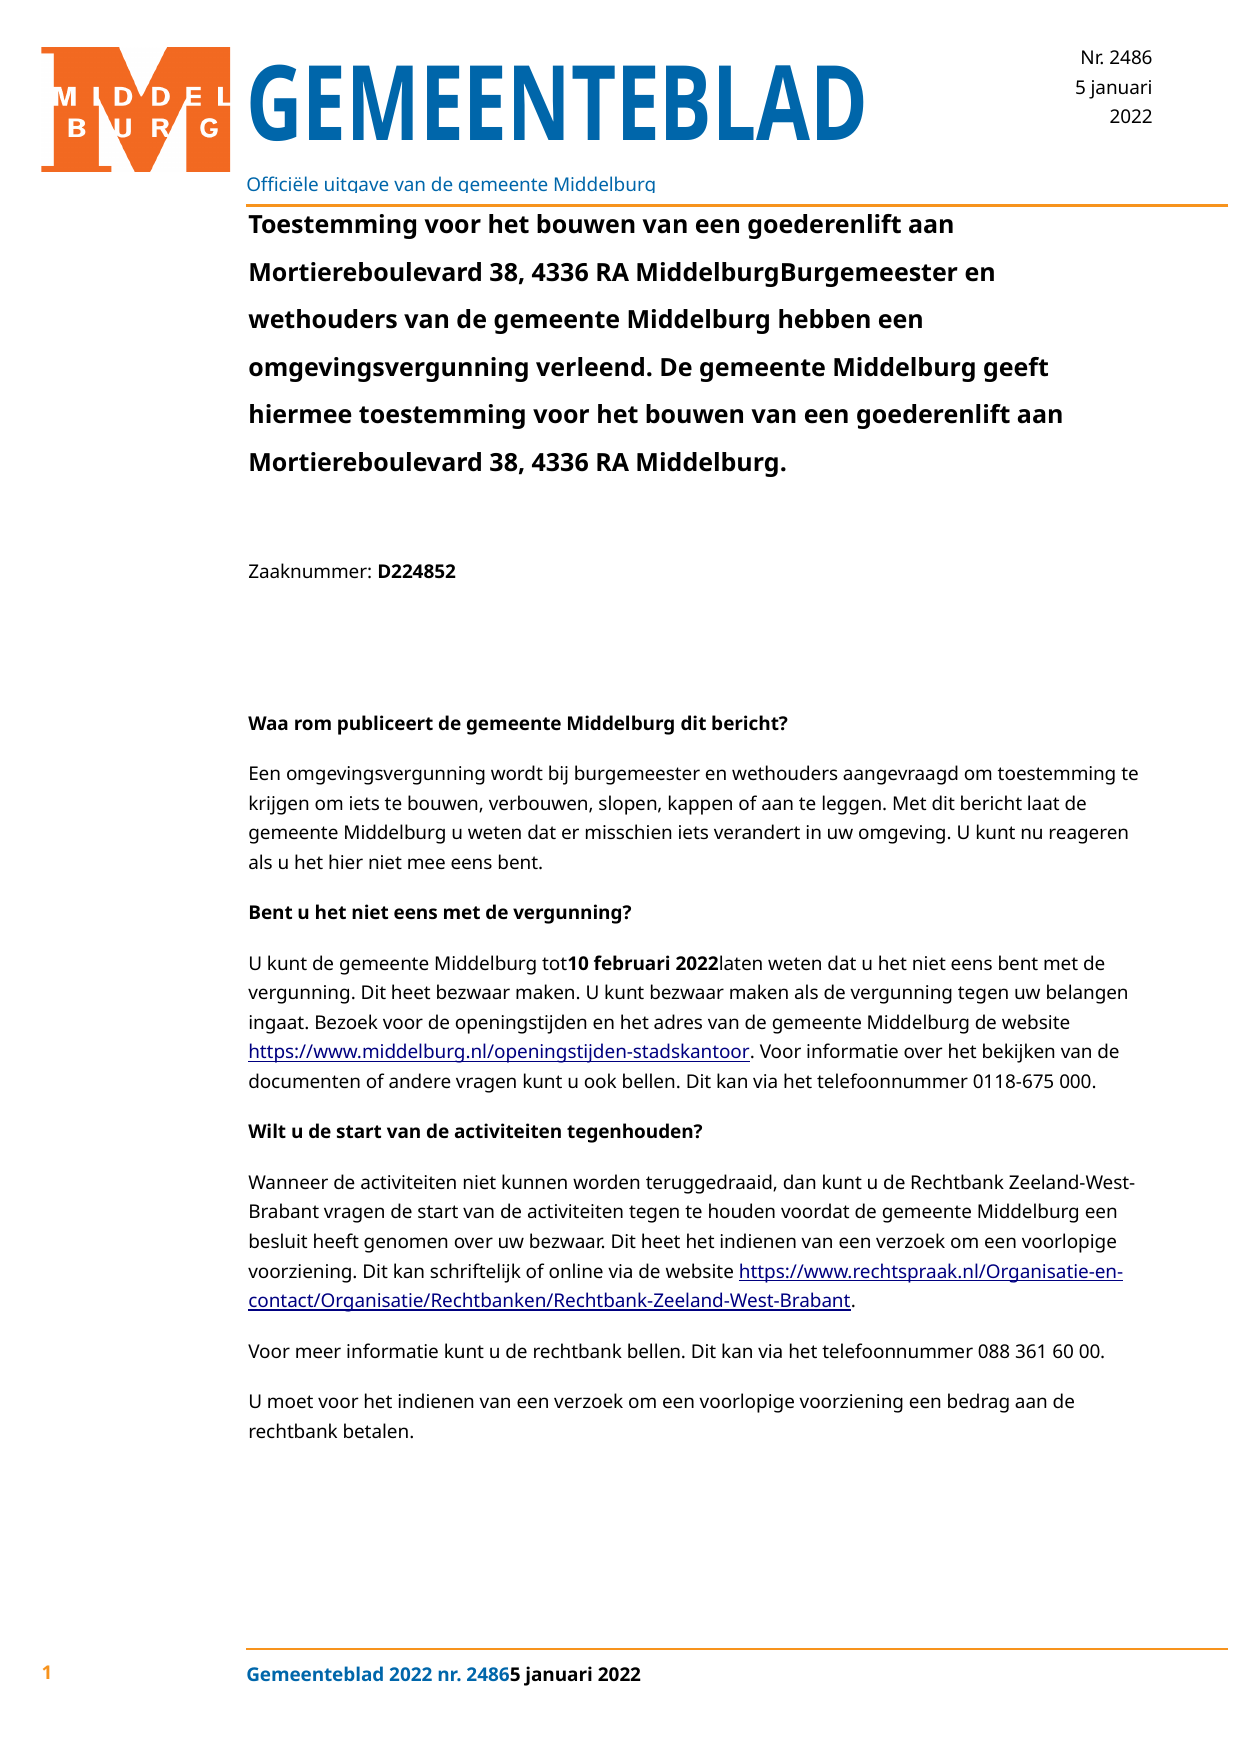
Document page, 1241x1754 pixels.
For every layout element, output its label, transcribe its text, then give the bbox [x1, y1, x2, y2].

text Toestemming voor het bouwen van een goederenlift aan Mortiereboulevard 38, 4336 RA MiddelburgBurgemeester en wethouders van de gemeente Middelburg hebben een omgevingsvergunning verleend. De gemeente Middelburg geeft hiermee toestemming voor het bouwen van een goederenlift aan Mortiereboulevard 38, 4336 RA Middelburg. [248, 207, 1152, 479]
text Bent u het niet eens met de vergunning? [248, 899, 1152, 925]
picture [41, 47, 231, 172]
text U kunt de gemeente Middelburg tot10 februari 2022laten weten dat u het niet eens bent met de vergunning. Dit heet bezwaar maken. U kunt bezwaar maken als de vergunning tegen uw belangen ingaat. Bezoek voor de openingstijden en het adres van de gemeente Middelburg de website https://www.middelburg.nl/openingstijden-stadskantoor. Voor informatie over het bekijken van de documenten of andere vragen kunt u ook bellen. Dit kan via het telefoonnummer 0118-675 000. [248, 950, 1152, 1094]
text Waa rom publiceert de gemeente Middelburg dit bericht? [248, 710, 1152, 736]
text Voor meer informatie kunt u de rechtbank bellen. Dit kan via het telefoonnummer 088 361 60 00. [248, 1338, 1152, 1364]
text Wanneer de activiteiten niet kunnen worden teruggedraaid, dan kunt u de Rechtbank Zeeland-West-Brabant vragen de start van de activiteiten tegen te houden voordat de gemeente Middelburg een besluit heeft genomen over uw bezwaar. Dit heet het indienen van een verzoek om een voorlopige voorziening. Dit kan schriftelijk of online via de website https://www.rechtspraak.nl/Organisatie-en-contact/Organisatie/Rechtbanken/Rechtbank-Zeeland-West-Brabant. [248, 1169, 1152, 1313]
text U moet voor het indienen van een verzoek om een voorlopige voorziening een bedrag aan de rechtbank betalen. [248, 1388, 1152, 1444]
text Een omgevingsvergunning wordt bij burgemeester en wethouders aangevraagd om toestemming te krijgen om iets te bouwen, verbouwen, slopen, kappen of aan te leggen. Met dit bericht laat de gemeente Middelburg u weten dat er misschien iets verandert in uw omgeving. U kunt nu reageren als u het hier niet mee eens bent. [248, 760, 1152, 875]
text Wilt u de start van de activiteiten tegenhouden? [248, 1119, 1152, 1144]
text Zaaknummer: D224852 [248, 559, 1152, 584]
